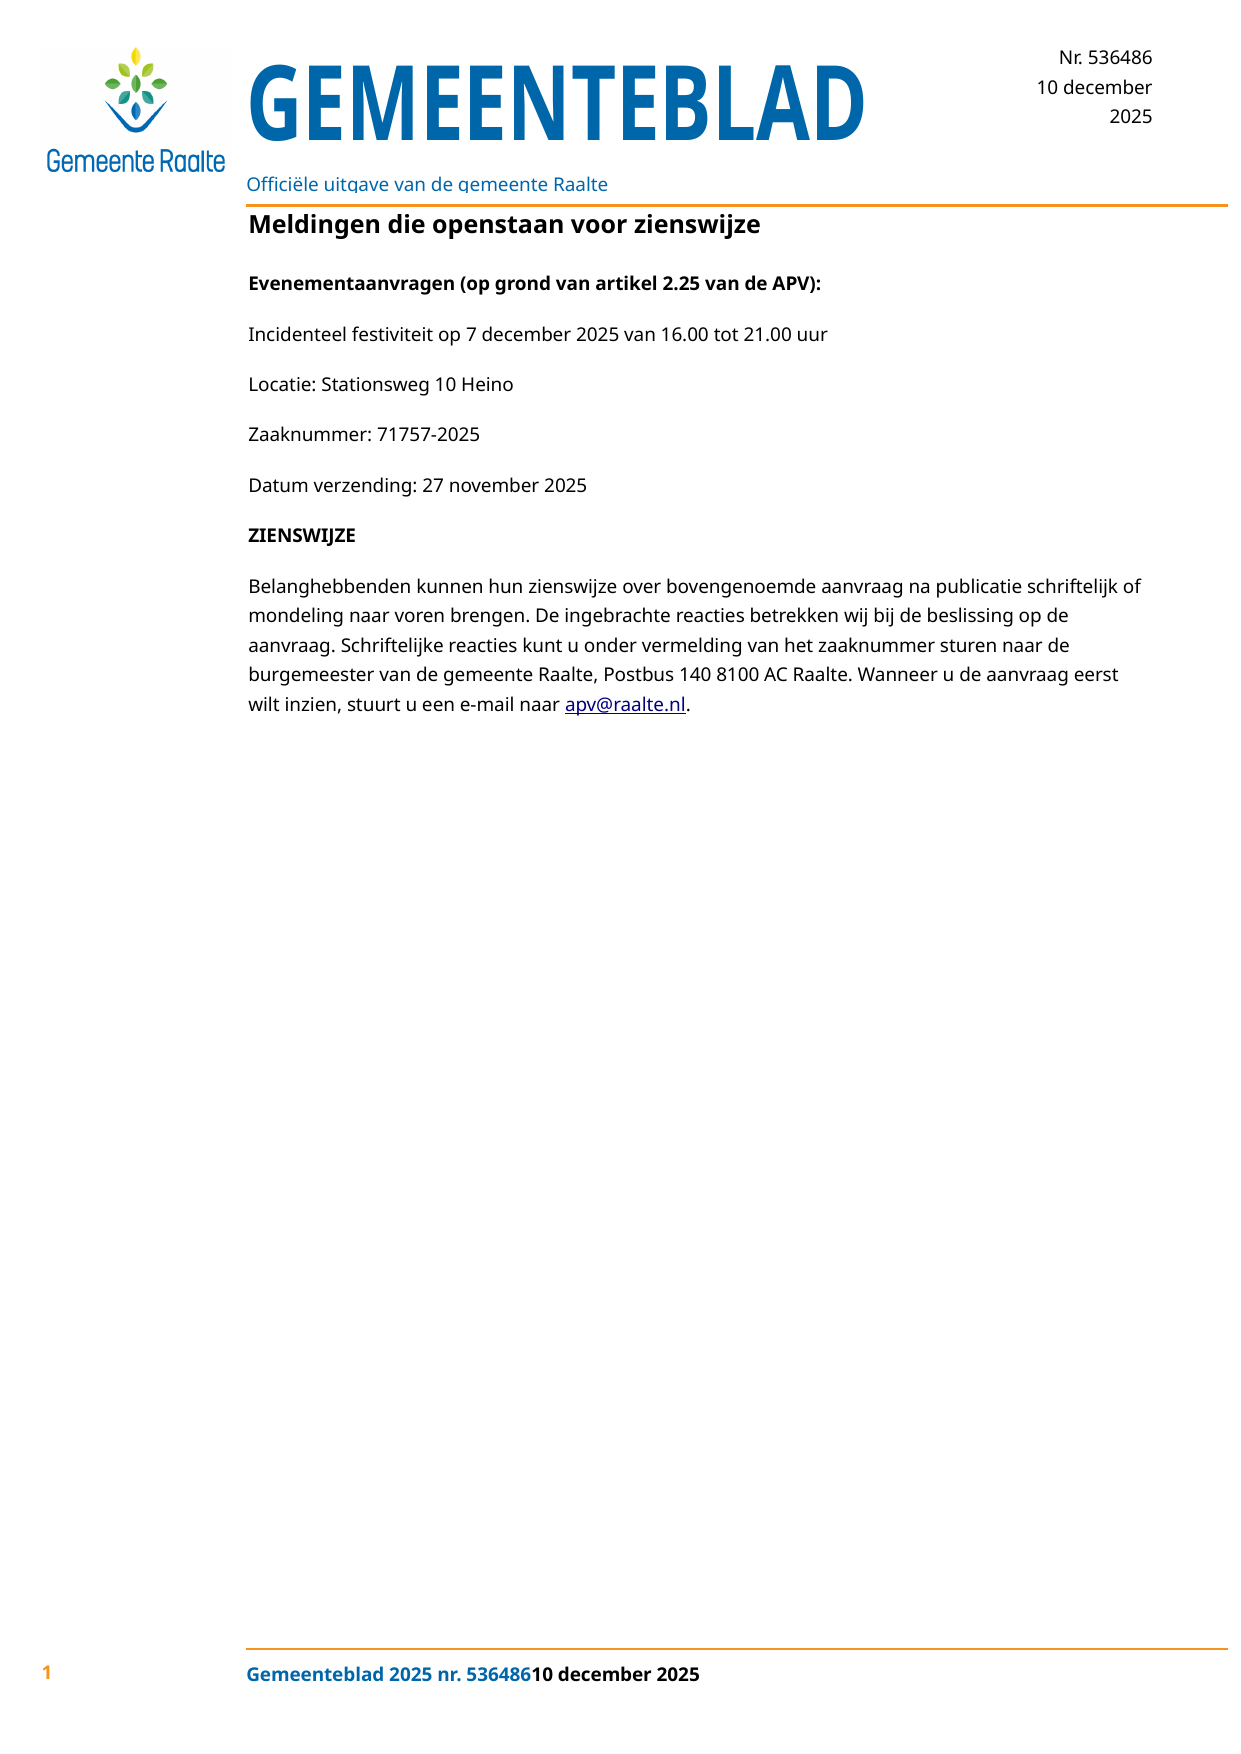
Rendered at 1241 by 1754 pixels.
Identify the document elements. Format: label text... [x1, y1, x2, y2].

text Incidenteel festiviteit op 7 december 2025 van 16.00 tot 21.00 uur [248, 321, 1152, 346]
text Evenementaanvragen (op grond van artikel 2.25 van de APV): [248, 270, 1152, 296]
text Datum verzending: 27 november 2025 [248, 472, 1152, 498]
text ZIENSWIJZE [248, 522, 1152, 548]
text Meldingen die openstaan voor zienswijze [248, 207, 1152, 241]
text Locatie: Stationsweg 10 Heino [248, 371, 1152, 397]
text Belanghebbenden kunnen hun zienswijze over bovengenoemde aanvraag na publicatie schriftelijk of mondeling naar voren brengen. De ingebrachte reacties betrekken wij bij de beslissing op de aanvraag. Schriftelijke reacties kunt u onder vermelding van het zaaknummer sturen naar de burgemeester van de gemeente Raalte, Postbus 140 8100 AC Raalte. Wanneer u de aanvraag eerst wilt inzien, stuurt u een e-mail naar apv@raalte.nl. [248, 573, 1152, 717]
picture [41, 47, 231, 172]
text Zaaknummer: 71757-2025 [248, 422, 1152, 447]
